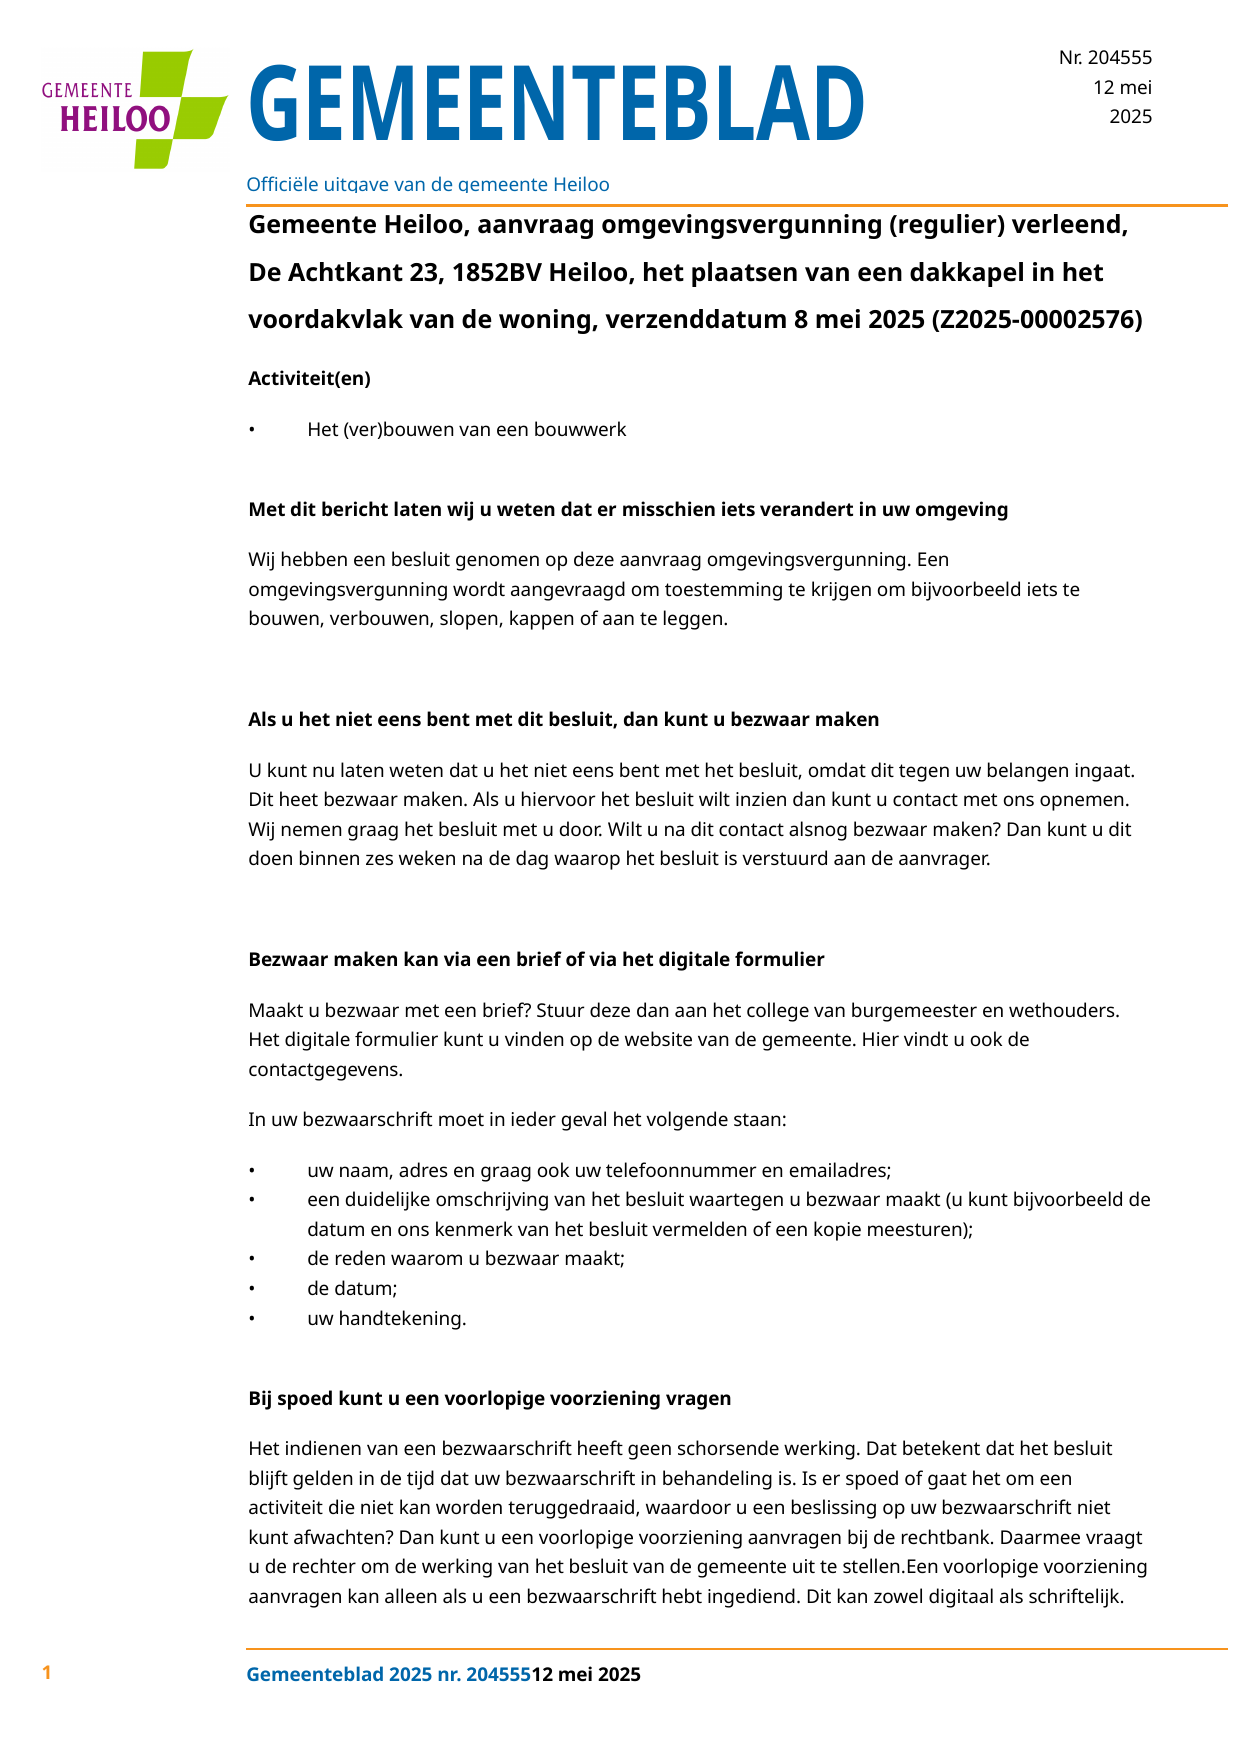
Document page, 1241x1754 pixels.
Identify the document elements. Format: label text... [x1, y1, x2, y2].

list de datum; [248, 1275, 1152, 1301]
list Het (ver)bouwen van een bouwwerk [248, 416, 1152, 442]
text Maakt u bezwaar met een brief? Stuur deze dan aan het college van burgemeester en wethouders. Het digitale formulier kunt u vinden op de website van de gemeente. Hier vindt u ook de contactgegevens. [248, 997, 1152, 1082]
list uw handtekening. [248, 1305, 1152, 1330]
text U kunt nu laten weten dat u het niet eens bent met het besluit, omdat dit tegen uw belangen ingaat. Dit heet bezwaar maken. Als u hiervoor het besluit wilt inzien dan kunt u contact met ons opnemen. Wij nemen graag het besluit met u door. Wilt u na dit contact alsnog bezwaar maken? Dan kunt u dit doen binnen zes weken na de dag waarop het besluit is verstuurd aan de aanvrager. [248, 757, 1152, 871]
text In uw bezwaarschrift moet in ieder geval het volgende staan: [248, 1106, 1152, 1132]
text Bezwaar maken kan via een brief of via het digitale formulier [248, 946, 1152, 972]
picture [41, 47, 231, 172]
text Activiteit(en) [248, 366, 1152, 391]
text Bij spoed kunt u een voorlopige voorziening vragen [248, 1385, 1152, 1410]
text Het indienen van een bezwaarschrift heeft geen schorsende werking. Dat betekent dat het besluit blijft gelden in de tijd dat uw bezwaarschrift in behandeling is. Is er spoed of gaat het om een activiteit die niet kan worden teruggedraaid, waardoor u een beslissing op uw bezwaarschrift niet kunt afwachten? Dan kunt u een voorlopige voorziening aanvragen bij de rechtbank. Daarmee vraagt u de rechter om de werking van het besluit van de gemeente uit te stellen.Een voorlopige voorziening aanvragen kan alleen als u een bezwaarschrift hebt ingediend. Dit kan zowel digitaal als schriftelijk. [248, 1435, 1152, 1609]
list uw naam, adres en graag ook uw telefoonnummer en emailadres; [248, 1157, 1152, 1182]
text Gemeente Heiloo, aanvraag omgevingsvergunning (regulier) verleend, De Achtkant 23, 1852BV Heiloo, het plaatsen van een dakkapel in het voordakvlak van de woning, verzenddatum 8 mei 2025 (Z2025-00002576) [248, 207, 1152, 336]
text Als u het niet eens bent met dit besluit, dan kunt u bezwaar maken [248, 706, 1152, 732]
list een duidelijke omschrijving van het besluit waartegen u bezwaar maakt (u kunt bijvoorbeeld de datum en ons kenmerk van het besluit vermelden of een kopie meesturen); [248, 1186, 1152, 1242]
text Met dit bericht laten wij u weten dat er misschien iets verandert in uw omgeving [248, 496, 1152, 522]
text Wij hebben een besluit genomen op deze aanvraag omgevingsvergunning. Een omgevingsvergunning wordt aangevraagd om toestemming te krijgen om bijvoorbeeld iets te bouwen, verbouwen, slopen, kappen of aan te leggen. [248, 546, 1152, 631]
list de reden waarom u bezwaar maakt; [248, 1246, 1152, 1271]
